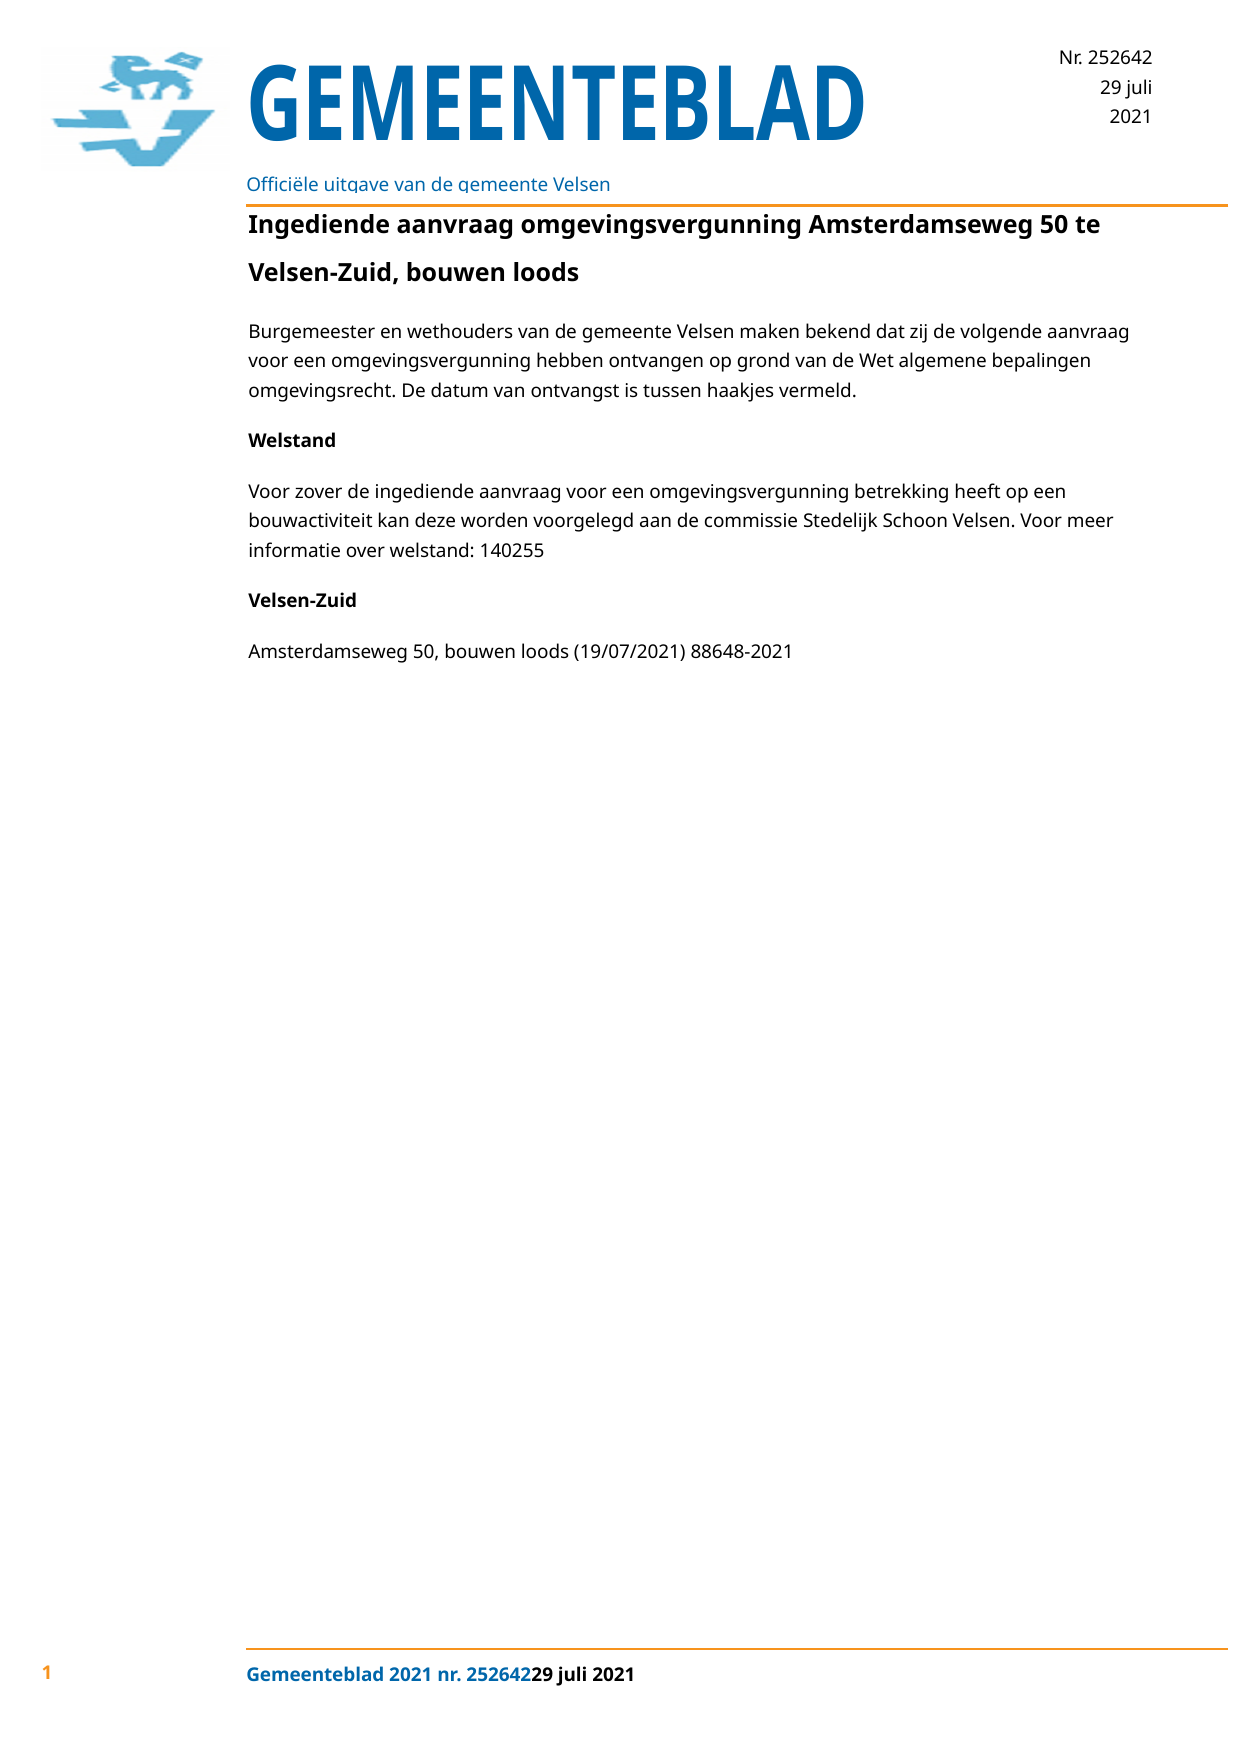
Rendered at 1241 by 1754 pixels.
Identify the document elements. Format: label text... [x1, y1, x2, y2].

text Voor zover de ingediende aanvraag voor een omgevingsvergunning betrekking heeft op een bouwactiviteit kan deze worden voorgelegd aan de commissie Stedelijk Schoon Velsen. Voor meer informatie over welstand: 140255 [248, 478, 1152, 563]
text Velsen-Zuid [248, 587, 1152, 613]
text Ingediende aanvraag omgevingsvergunning Amsterdamseweg 50 te Velsen-Zuid, bouwen loods [248, 207, 1152, 288]
text Amsterdamseweg 50, bouwen loods (19/07/2021) 88648-2021 [248, 638, 1152, 664]
picture [41, 47, 231, 172]
text Burgemeester en wethouders van de gemeente Velsen maken bekend dat zij de volgende aanvraag voor een omgevingsvergunning hebben ontvangen op grond van de Wet algemene bepalingen omgevingsrecht. De datum van ontvangst is tussen haakjes vermeld. [248, 318, 1152, 403]
text Welstand [248, 427, 1152, 453]
